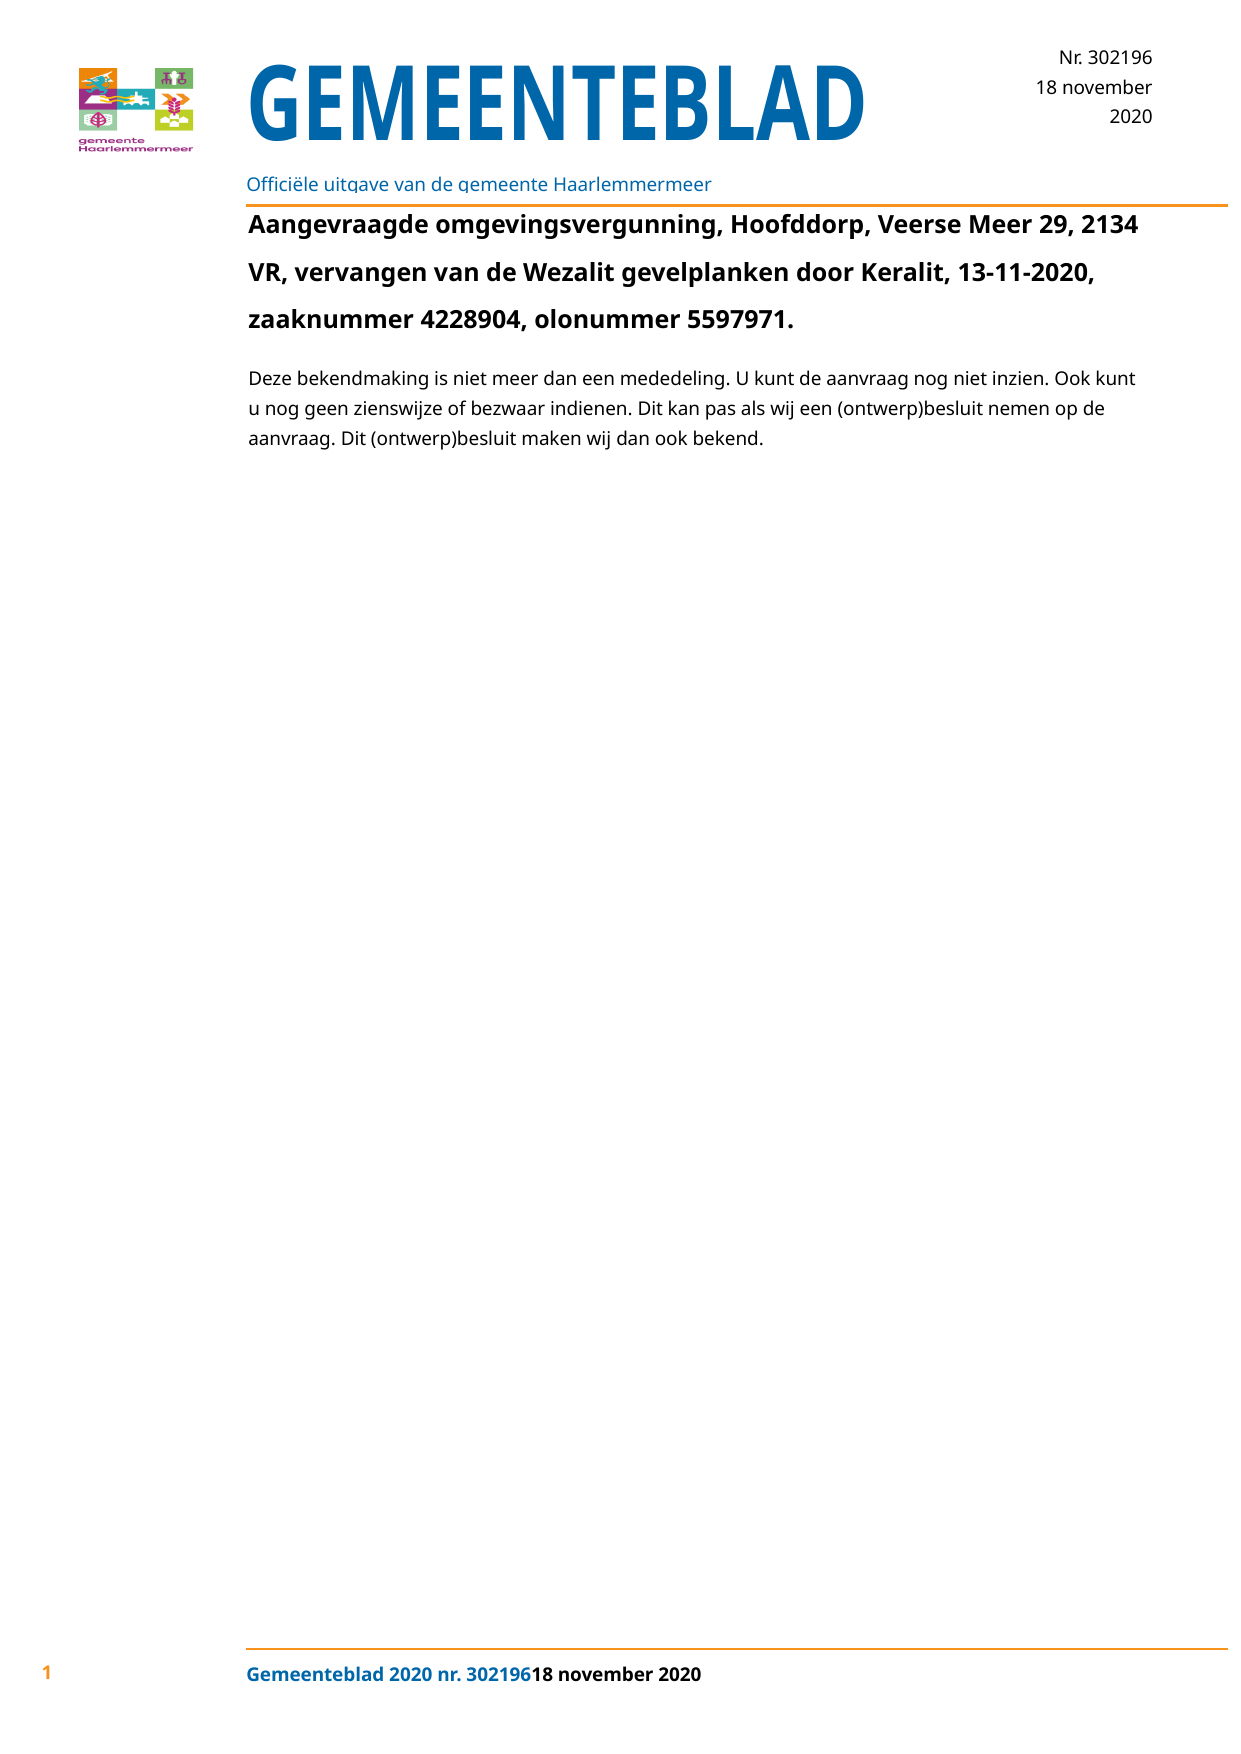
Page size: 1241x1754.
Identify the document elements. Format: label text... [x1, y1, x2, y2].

text Deze bekendmaking is niet meer dan een mededeling. U kunt de aanvraag nog niet inzien. Ook kunt u nog geen zienswijze of bezwaar indienen. Dit kan pas als wij een (ontwerp)besluit nemen op de aanvraag. Dit (ontwerp)besluit maken wij dan ook bekend. [248, 366, 1152, 450]
text Aangevraagde omgevingsvergunning, Hoofddorp, Veerse Meer 29, 2134 VR, vervangen van de Wezalit gevelplanken door Keralit, 13-11-2020, zaaknummer 4228904, olonummer 5597971. [248, 207, 1152, 336]
picture [41, 47, 231, 172]
